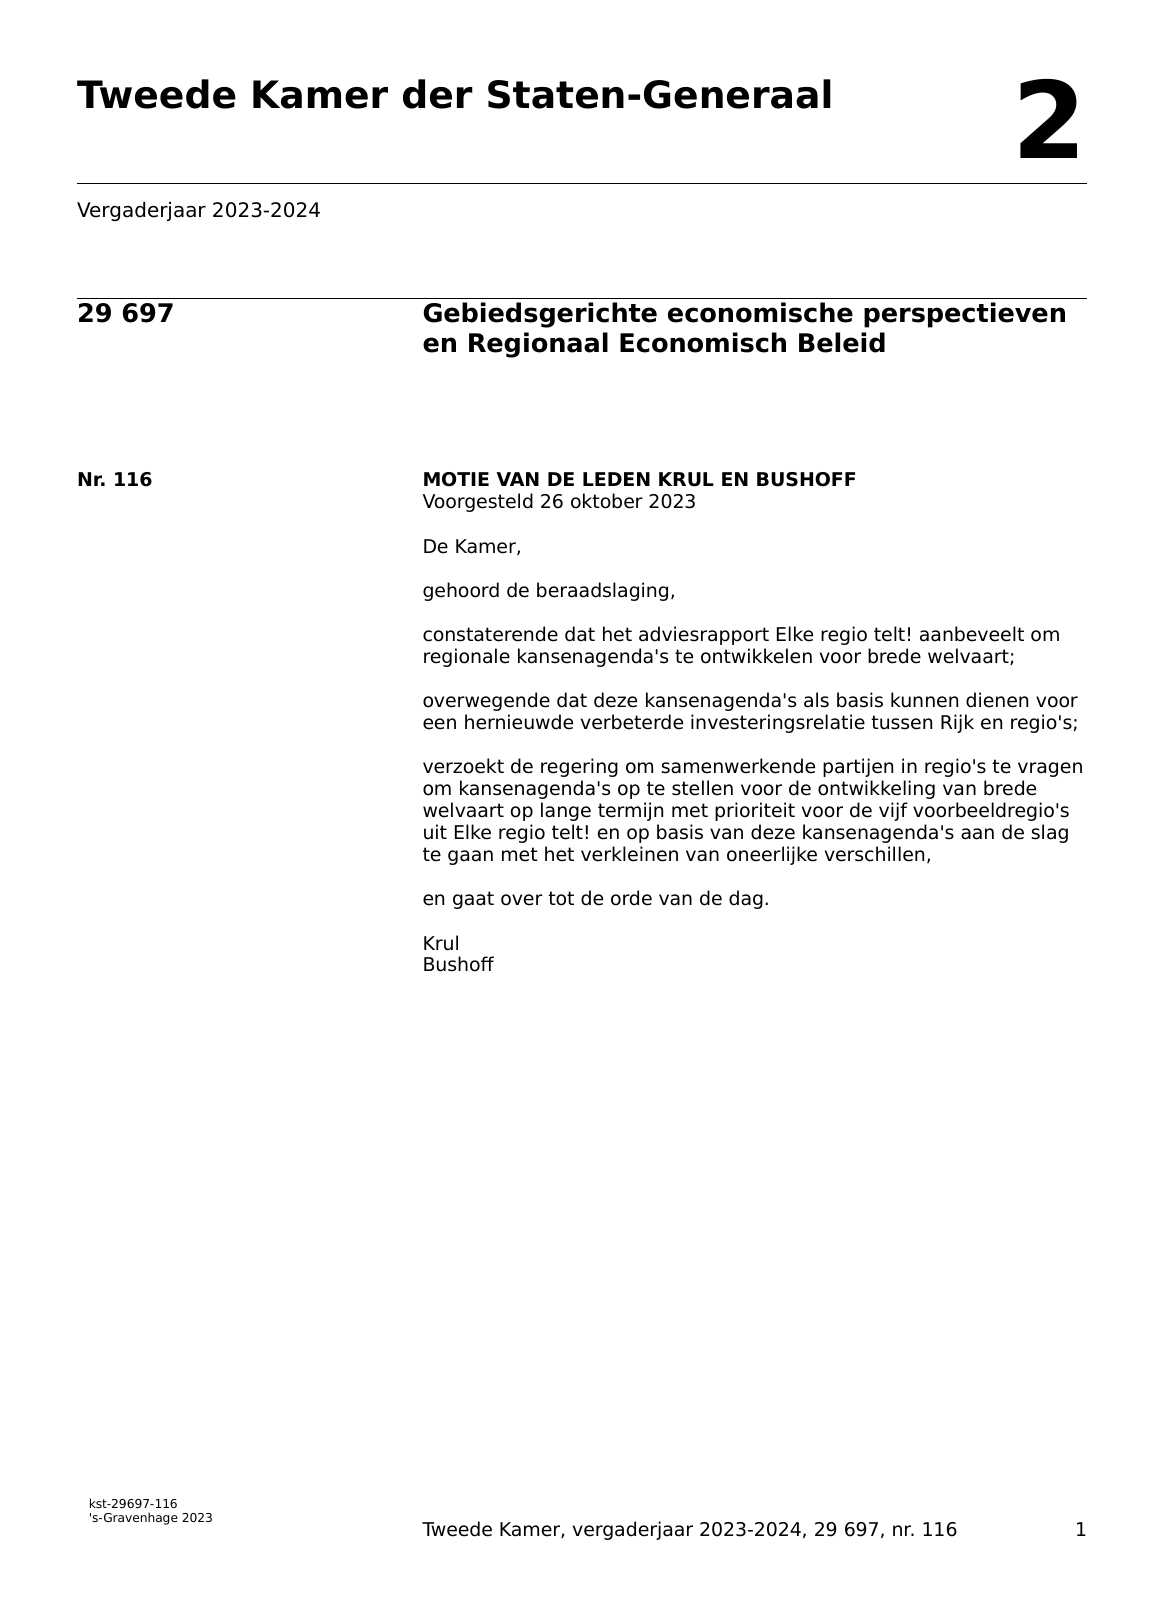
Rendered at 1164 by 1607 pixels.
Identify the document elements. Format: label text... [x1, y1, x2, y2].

text Bushoff [422, 954, 1087, 976]
text Voorgesteld 26 oktober 2023 [422, 491, 1087, 513]
table_header Tweede Kamer der Staten-Generaal [77, 59, 886, 183]
text Krul [422, 932, 1087, 954]
text kst-29697-116 [88, 1497, 323, 1511]
subtitle 29 697 Gebiedsgerichte economische perspectieven en Regionaal Economisch Beleid [77, 299, 1087, 358]
text constaterende dat het adviesrapport Elke regio telt! aanbeveelt om regionale kansenagenda's te ontwikkelen voor brede welvaart; [422, 624, 1087, 668]
text De Kamer, [422, 536, 1087, 557]
text 's-Gravenhage 2023 [88, 1511, 323, 1525]
text en gaat over tot de orde van de dag. [422, 888, 1087, 910]
table_header 2 [886, 59, 1087, 183]
text verzoekt de regering om samenwerkende partijen in regio's te vragen om kansenagenda's op te stellen voor de ontwikkeling van brede welvaart op lange termijn met prioriteit voor de vijf voorbeeldregio's uit Elke regio telt! en op basis van deze kansenagenda's aan de slag te gaan met het verkleinen van oneerlijke verschillen, [422, 756, 1087, 866]
table_cell Vergaderjaar 2023-2024 [77, 184, 1087, 298]
text overwegende dat deze kansenagenda's als basis kunnen dienen voor een hernieuwde verbeterde investeringsrelatie tussen Rijk en regio's; [422, 690, 1087, 734]
text gehoord de beraadslaging, [422, 580, 1087, 602]
subtitle Nr. 116 MOTIE VAN DE LEDEN KRUL EN BUSHOFF [77, 469, 1087, 491]
